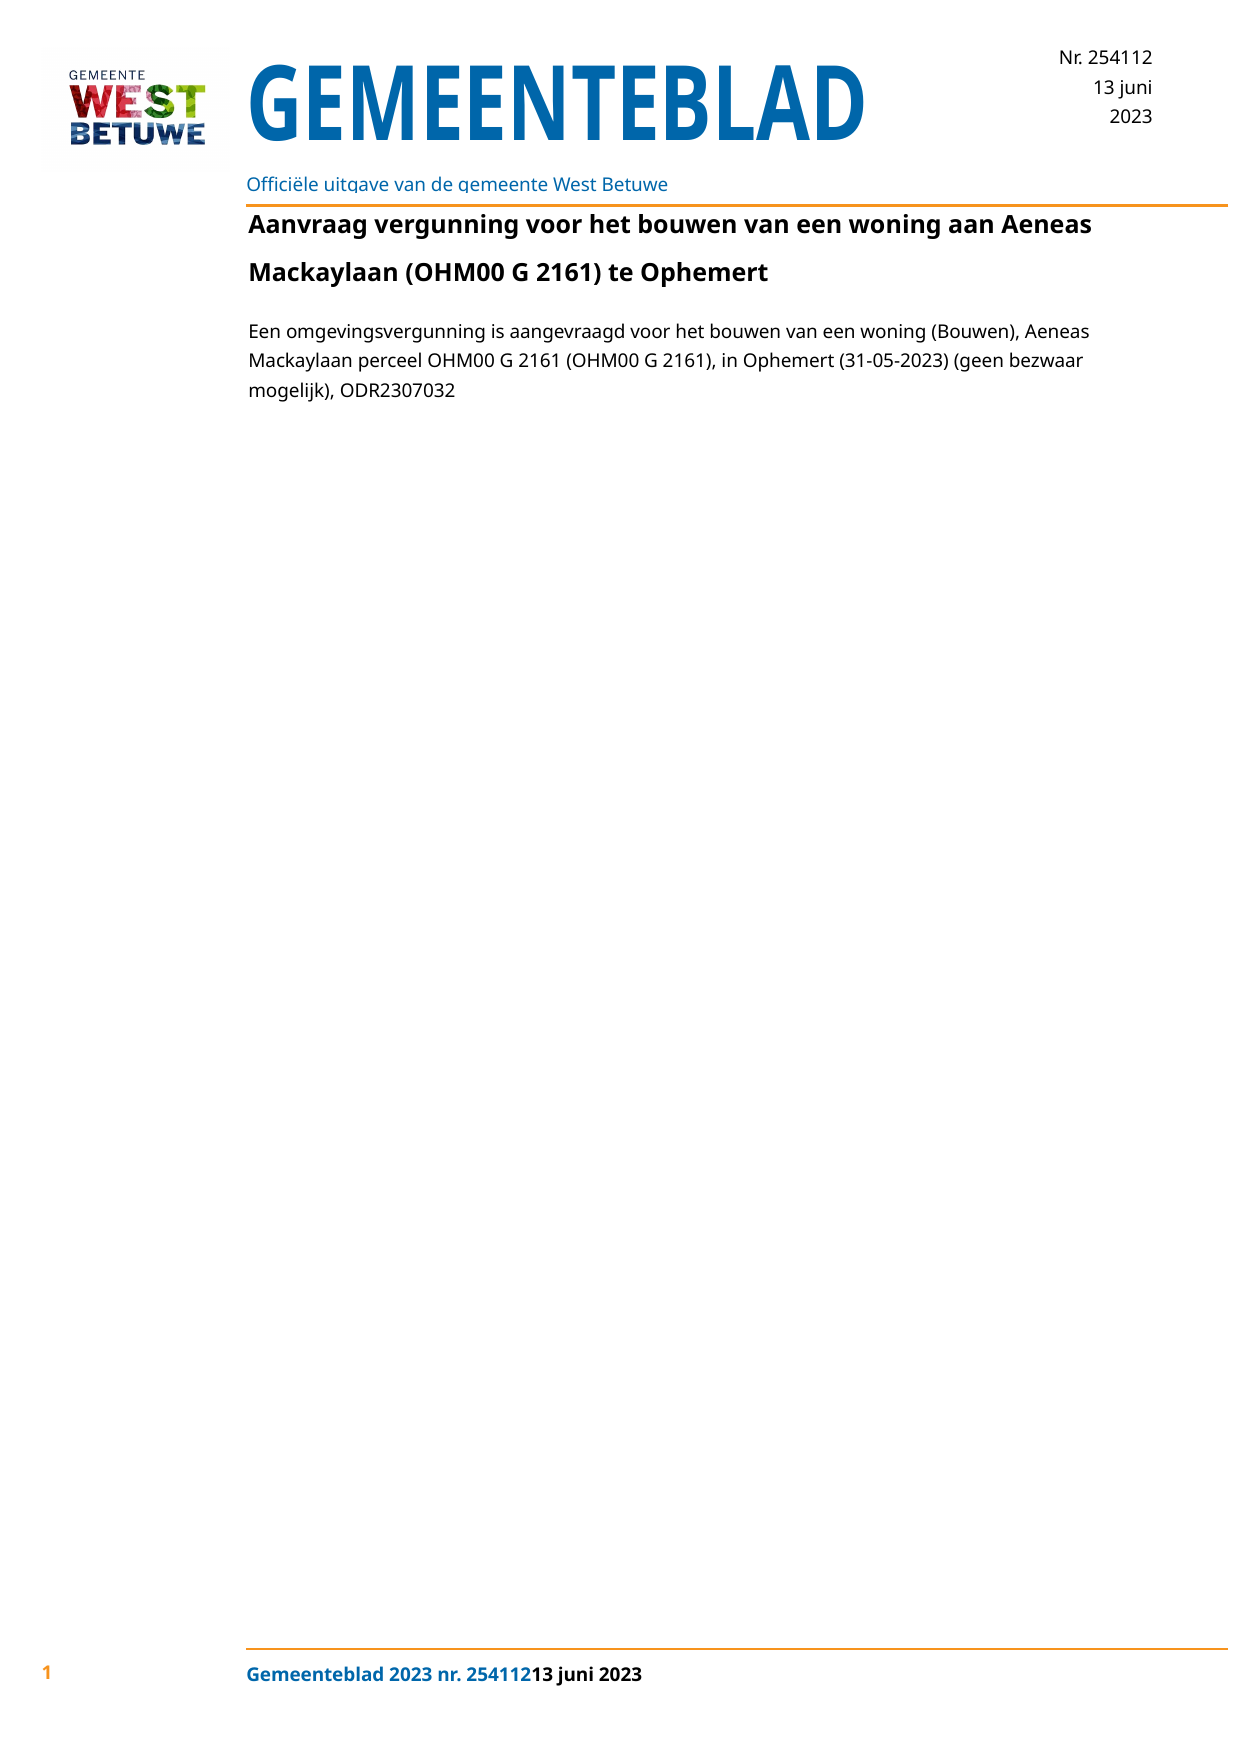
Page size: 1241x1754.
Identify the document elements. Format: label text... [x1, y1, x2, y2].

text Aanvraag vergunning voor het bouwen van een woning aan Aeneas Mackaylaan (OHM00 G 2161) te Ophemert [248, 207, 1152, 288]
picture [41, 47, 231, 172]
text Een omgevingsvergunning is aangevraagd voor het bouwen van een woning (Bouwen), Aeneas Mackaylaan perceel OHM00 G 2161 (OHM00 G 2161), in Ophemert (31-05-2023) (geen bezwaar mogelijk), ODR2307032 [248, 318, 1152, 403]
